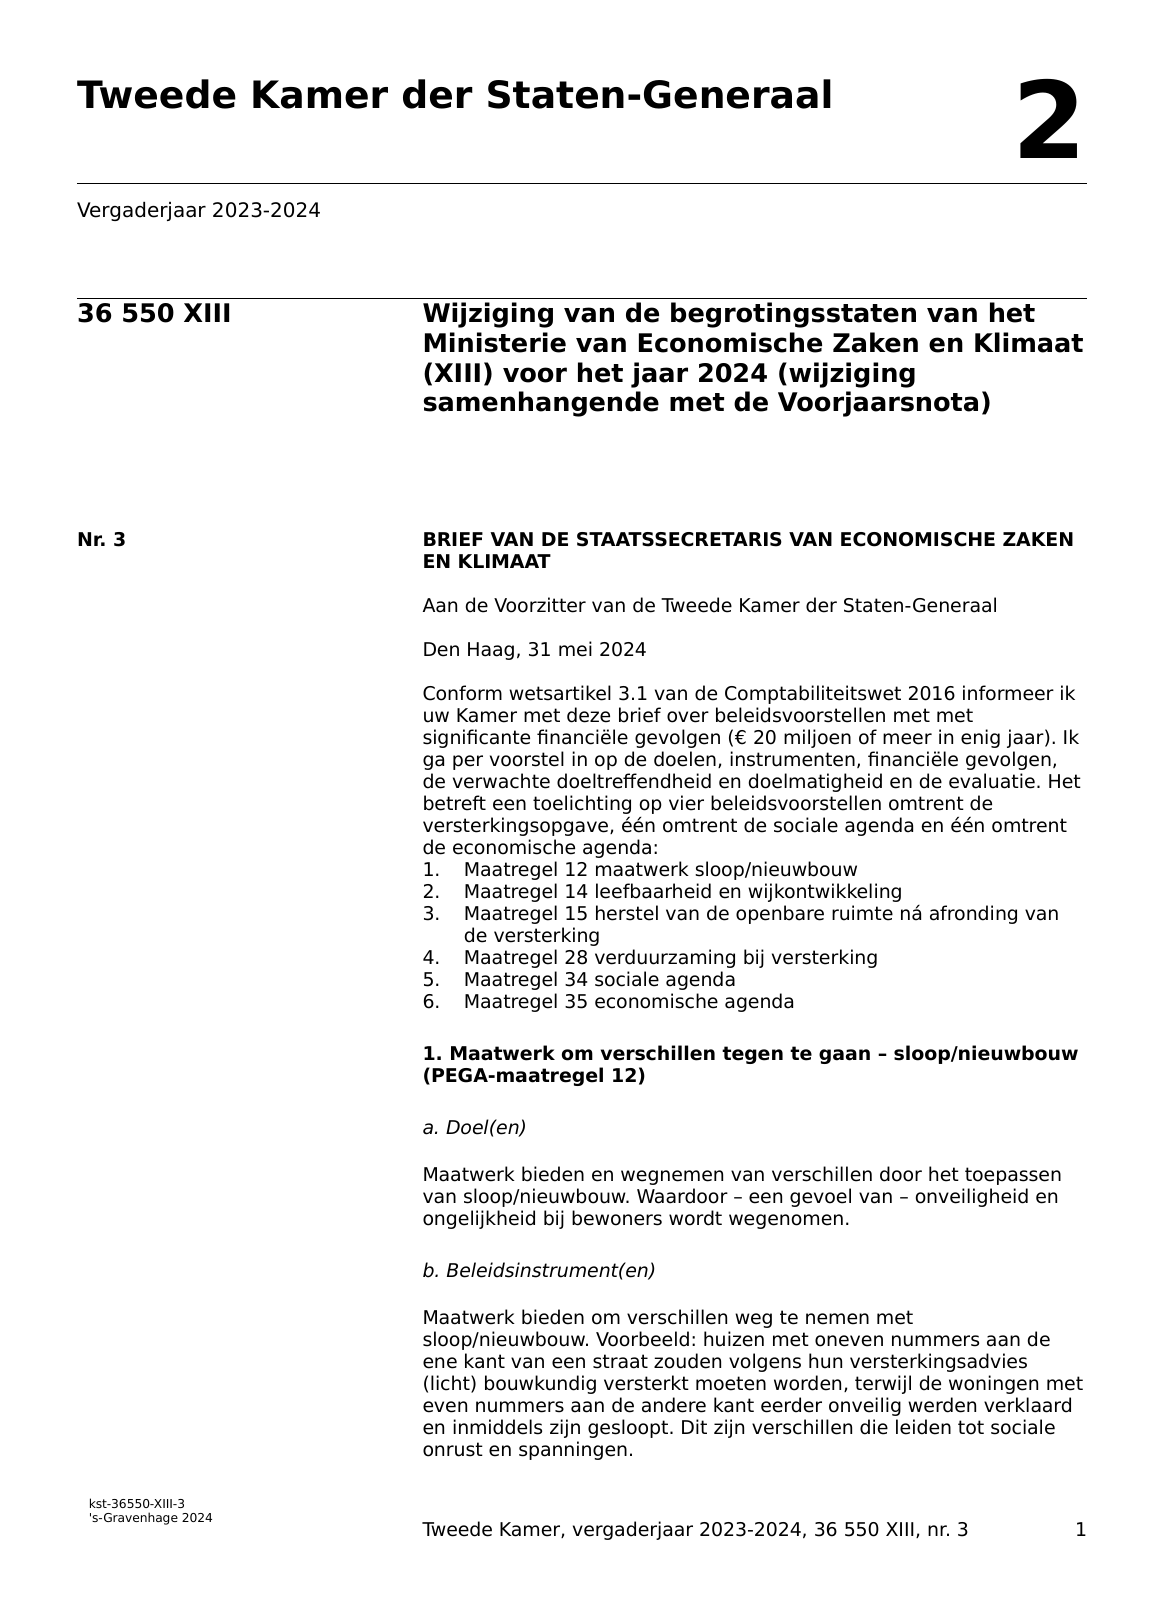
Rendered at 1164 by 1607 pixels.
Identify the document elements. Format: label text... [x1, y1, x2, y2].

subtitle 1. Maatwerk om verschillen tegen te gaan – sloop/nieuwbouw (PEGA-maatregel 12) [422, 1043, 1087, 1087]
table_cell Vergaderjaar 2023-2024 [77, 184, 1087, 298]
text 1. Maatregel 12 maatwerk sloop/nieuwbouw [422, 859, 1087, 881]
text 5. Maatregel 34 sociale agenda [422, 969, 1087, 991]
text Den Haag, 31 mei 2024 [422, 639, 1087, 661]
text 3. Maatregel 15 herstel van de openbare ruimte ná afronding van de versterking [422, 903, 1087, 947]
text 's-Gravenhage 2024 [88, 1511, 323, 1525]
text Maatwerk bieden om verschillen weg te nemen met sloop/nieuwbouw. Voorbeeld: huizen met oneven nummers aan de ene kant van een straat zouden volgens hun versterkingsadvies (licht) bouwkundig versterkt moeten worden, terwijl de woningen met even nummers aan de andere kant eerder onveilig werden verklaard en inmiddels zijn gesloopt. Dit zijn verschillen die leiden tot sociale onrust en spanningen. [422, 1307, 1087, 1461]
text kst-36550-XIII-3 [88, 1497, 323, 1511]
subtitle b. Beleidsinstrument(en) [422, 1260, 1087, 1282]
text Conform wetsartikel 3.1 van de Comptabiliteitswet 2016 informeer ik uw Kamer met deze brief over beleidsvoorstellen met met significante financiële gevolgen (€ 20 miljoen of meer in enig jaar). Ik ga per voorstel in op de doelen, instrumenten, financiële gevolgen, de verwachte doeltreffendheid en doelmatigheid en de evaluatie. Het betreft een toelichting op vier beleidsvoorstellen omtrent de versterkingsopgave, één omtrent de sociale agenda en één omtrent de economische agenda: [422, 683, 1087, 859]
table_header Tweede Kamer der Staten-Generaal [77, 59, 886, 183]
text 4. Maatregel 28 verduurzaming bij versterking [422, 947, 1087, 969]
subtitle Nr. 3 BRIEF VAN DE STAATSSECRETARIS VAN ECONOMISCHE ZAKEN EN KLIMAAT [77, 529, 1087, 573]
subtitle 36 550 XIII Wijziging van de begrotingsstaten van het Ministerie van Economische Zaken en Klimaat (XIII) voor het jaar 2024 (wijziging samenhangende met de Voorjaarsnota) [77, 299, 1087, 418]
text Maatwerk bieden en wegnemen van verschillen door het toepassen van sloop/nieuwbouw. Waardoor – een gevoel van – onveiligheid en ongelijkheid bij bewoners wordt wegenomen. [422, 1164, 1087, 1230]
text 2. Maatregel 14 leefbaarheid en wijkontwikkeling [422, 881, 1087, 903]
text Aan de Voorzitter van de Tweede Kamer der Staten-Generaal [422, 595, 1087, 617]
table_header 2 [886, 59, 1087, 183]
text 6. Maatregel 35 economische agenda [422, 991, 1087, 1013]
subtitle a. Doel(en) [422, 1117, 1087, 1139]
